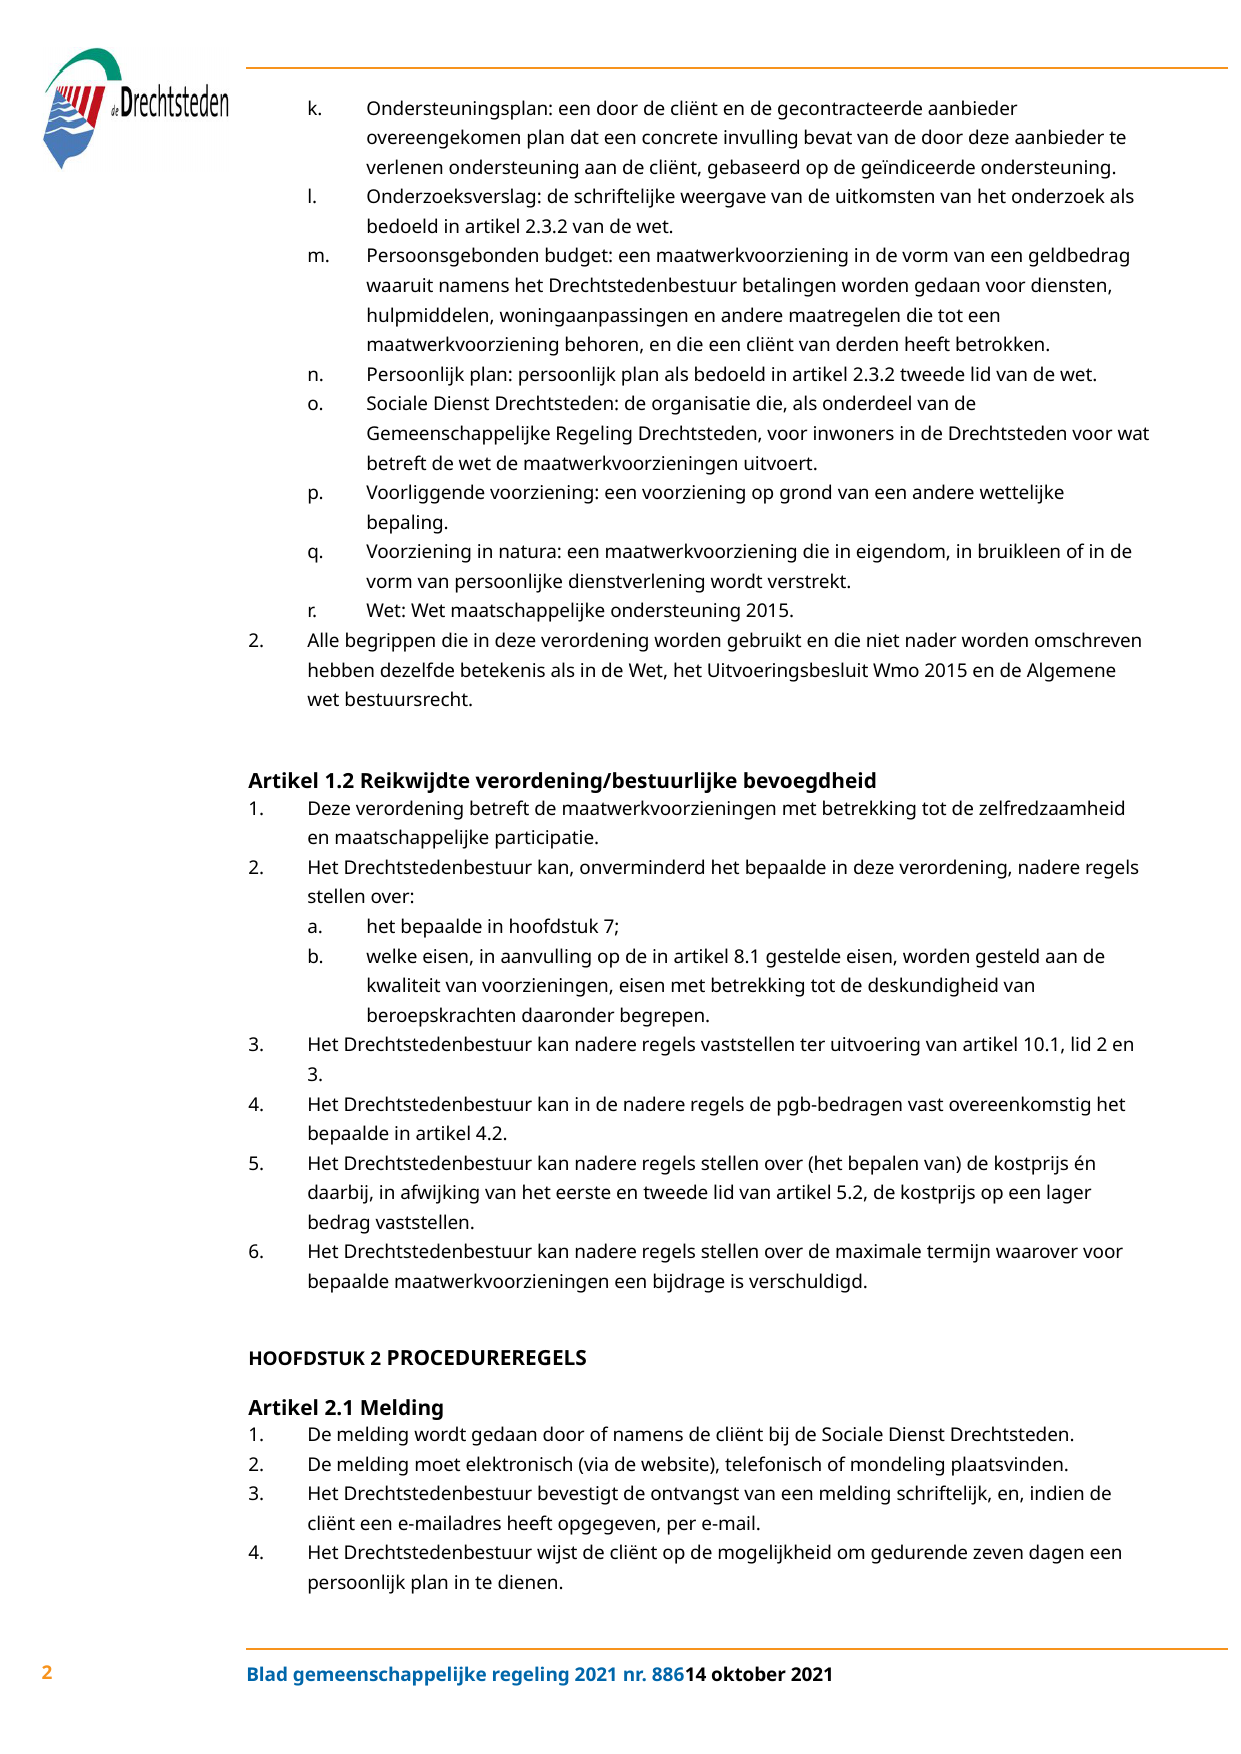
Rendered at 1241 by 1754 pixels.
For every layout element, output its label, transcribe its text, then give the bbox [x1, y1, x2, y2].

text HOOFDSTUK 2 PROCEDUREREGELS [248, 1343, 1152, 1372]
text Artikel 2.1 Melding [248, 1393, 1152, 1421]
picture [41, 47, 231, 172]
list De melding wordt gedaan door of namens de cliënt bij de Sociale Dienst Drechtsteden. [248, 1421, 1152, 1447]
list Het Drechtstedenbestuur bevestigt de ontvangst van een melding schriftelijk, en, indien de cliënt een e-mailadres heeft opgegeven, per e-mail. [248, 1480, 1152, 1536]
list De melding moet elektronisch (via de website), telefonisch of mondeling plaatsvinden. [248, 1451, 1152, 1476]
list Het Drechtstedenbestuur kan nadere regels stellen over (het bepalen van) de kostprijs én daarbij, in afwijking van het eerste en tweede lid van artikel 5.2, de kostprijs op een lager bedrag vaststellen. [248, 1150, 1152, 1235]
list Persoonlijk plan: persoonlijk plan als bedoeld in artikel 2.3.2 tweede lid van de wet. [307, 361, 1152, 387]
list Sociale Dienst Drechtsteden: de organisatie die, als onderdeel van de Gemeenschappelijke Regeling Drechtsteden, voor inwoners in de Drechtsteden voor wat betreft de wet de maatwerkvoorzieningen uitvoert. [307, 391, 1152, 476]
list Wet: Wet maatschappelijke ondersteuning 2015. [307, 598, 1152, 623]
list Persoonsgebonden budget: een maatwerkvoorziening in de vorm van een geldbedrag waaruit namens het Drechtstedenbestuur betalingen worden gedaan voor diensten, hulpmiddelen, woningaanpassingen en andere maatregelen die tot een maatwerkvoorziening behoren, en die een cliënt van derden heeft betrokken. [307, 243, 1152, 357]
list Deze verordening betreft de maatwerkvoorzieningen met betrekking tot de zelfredzaamheid en maatschappelijke participatie. [248, 795, 1152, 850]
list welke eisen, in aanvulling op de in artikel 8.1 gestelde eisen, worden gesteld aan de kwaliteit van voorzieningen, eisen met betrekking tot de deskundigheid van beroepskrachten daaronder begrepen. [307, 943, 1152, 1028]
list Het Drechtstedenbestuur kan nadere regels vaststellen ter uitvoering van artikel 10.1, lid 2 en 3. [248, 1032, 1152, 1087]
list Alle begrippen die in deze verordening worden gebruikt en die niet nader worden omschreven hebben dezelfde betekenis als in de Wet, het Uitvoeringsbesluit Wmo 2015 en de Algemene wet bestuursrecht. [248, 627, 1152, 712]
list Onderzoeksverslag: de schriftelijke weergave van de uitkomsten van het onderzoek als bedoeld in artikel 2.3.2 van de wet. [307, 183, 1152, 239]
list Ondersteuningsplan: een door de cliënt en de gecontracteerde aanbieder overeengekomen plan dat een concrete invulling bevat van de door deze aanbieder te verlenen ondersteuning aan de cliënt, gebaseerd op de geïndiceerde ondersteuning. [307, 95, 1152, 180]
text Artikel 1.2 Reikwijdte verordening/bestuurlijke bevoegdheid [248, 766, 1152, 795]
list Het Drechtstedenbestuur kan in de nadere regels de pgb-bedragen vast overeenkomstig het bepaalde in artikel 4.2. [248, 1091, 1152, 1146]
list Voorliggende voorziening: een voorziening op grond van een andere wettelijke bepaling. [307, 479, 1152, 535]
list het bepaalde in hoofdstuk 7; [307, 913, 1152, 939]
list Voorziening in natura: een maatwerkvoorziening die in eigendom, in bruikleen of in de vorm van persoonlijke dienstverlening wordt verstrekt. [307, 538, 1152, 594]
list Het Drechtstedenbestuur wijst de cliënt op de mogelijkheid om gedurende zeven dagen een persoonlijk plan in te dienen. [248, 1539, 1152, 1595]
list Het Drechtstedenbestuur kan nadere regels stellen over de maximale termijn waarover voor bepaalde maatwerkvoorzieningen een bijdrage is verschuldigd. [248, 1239, 1152, 1294]
list Het Drechtstedenbestuur kan, onverminderd het bepaalde in deze verordening, nadere regels stellen over: [248, 854, 1152, 909]
